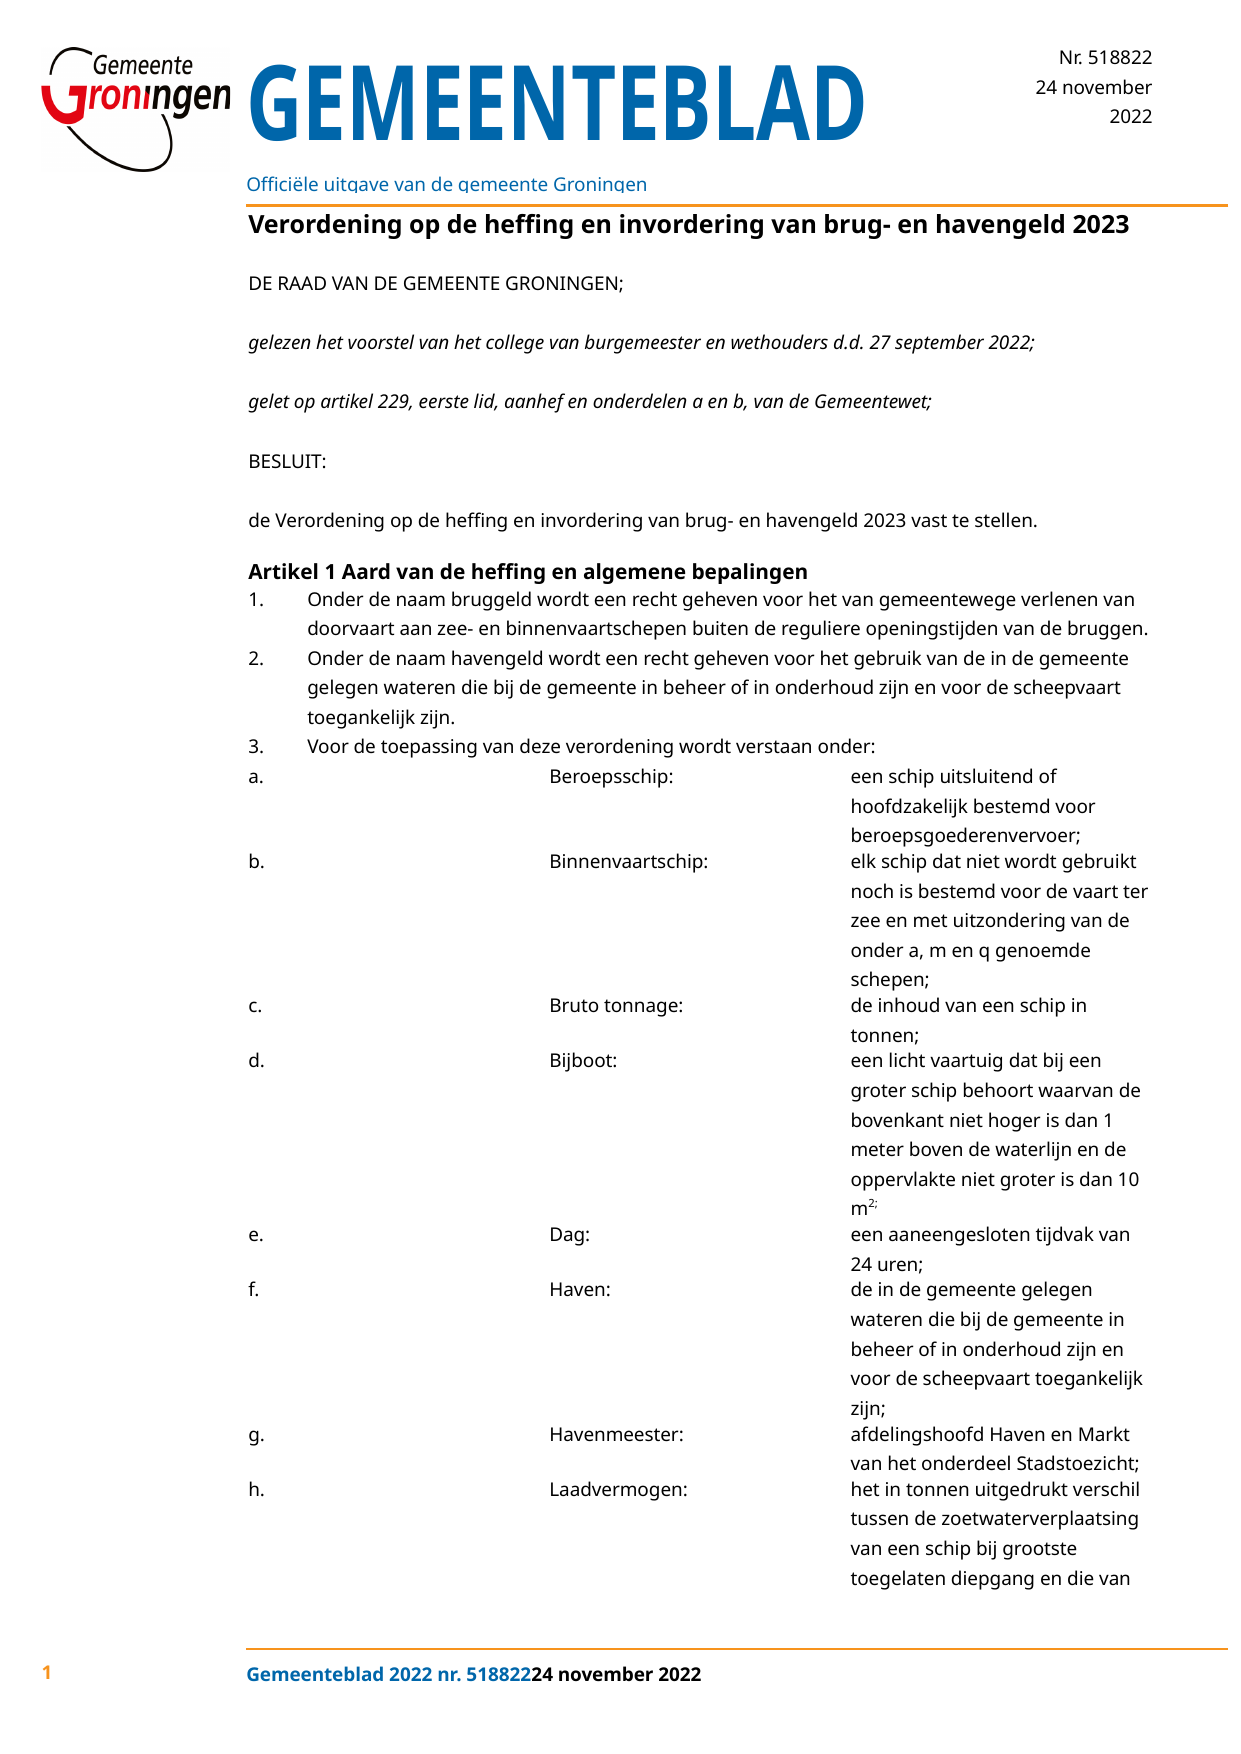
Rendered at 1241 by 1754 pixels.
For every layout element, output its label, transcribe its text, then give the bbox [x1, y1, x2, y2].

text Verordening op de heffing en invordering van brug- en havengeld 2023 [248, 207, 1152, 241]
table_cell g. [248, 1421, 549, 1476]
table_cell het in tonnen uitgedrukt verschil tussen de zoetwaterverplaatsing van een schip bij grootste toegelaten diepgang en die van [850, 1476, 1152, 1591]
table_cell afdelingshoofd Haven en Markt van het onderdeel Stadstoezicht; [850, 1421, 1152, 1476]
list Onder de naam bruggeld wordt een recht geheven voor het van gemeentewege verlenen van doorvaart aan zee- en binnenvaartschepen buiten de reguliere openingstijden van de bruggen. [248, 586, 1152, 641]
table_cell f. [248, 1277, 549, 1421]
table_cell de in de gemeente gelegen wateren die bij de gemeente in beheer of in onderhoud zijn en voor de scheepvaart toegankelijk zijn; [850, 1277, 1152, 1421]
text de Verordening op de heffing en invordering van brug- en havengeld 2023 vast te stellen. [248, 507, 1152, 533]
table_cell een aaneengesloten tijdvak van 24 uren; [850, 1221, 1152, 1277]
table_cell elk schip dat niet wordt gebruikt noch is bestemd voor de vaart ter zee en met uitzondering van de onder a, m en q genoemde schepen; [850, 848, 1152, 992]
table_cell b. [248, 848, 549, 992]
list Voor de toepassing van deze verordening wordt verstaan onder: [248, 734, 1152, 759]
table_cell de inhoud van een schip in tonnen; [850, 993, 1152, 1048]
table_cell Laadvermogen: [549, 1476, 850, 1591]
text gelezen het voorstel van het college van burgemeester en wethouders d.d. 27 september 2022; [248, 329, 1152, 355]
table_header a. [248, 764, 549, 848]
table_header een schip uitsluitend of hoofdzakelijk bestemd voor beroepsgoederenvervoer; [850, 764, 1152, 848]
table_cell Haven: [549, 1277, 850, 1421]
table_cell Dag: [549, 1221, 850, 1277]
table_cell Bijboot: [549, 1048, 850, 1221]
table_cell c. [248, 993, 549, 1048]
table_cell d. [248, 1048, 549, 1221]
text BESLUIT: [248, 448, 1152, 473]
table_cell e. [248, 1221, 549, 1277]
table_cell h. [248, 1476, 549, 1591]
text DE RAAD VAN DE GEMEENTE GRONINGEN; [248, 270, 1152, 296]
table_header Beroepsschip: [549, 764, 850, 848]
text Artikel 1 Aard van de heffing en algemene bepalingen [248, 557, 1152, 586]
list Onder de naam havengeld wordt een recht geheven voor het gebruik van de in de gemeente gelegen wateren die bij de gemeente in beheer of in onderhoud zijn en voor de scheepvaart toegankelijk zijn. [248, 645, 1152, 730]
table_cell Havenmeester: [549, 1421, 850, 1476]
table_cell Bruto tonnage: [549, 993, 850, 1048]
table_cell een licht vaartuig dat bij een groter schip behoort waarvan de bovenkant niet hoger is dan 1 meter boven de waterlijn en de oppervlakte niet groter is dan 10 m2; [850, 1048, 1152, 1221]
picture [41, 47, 231, 172]
text gelet op artikel 229, eerste lid, aanhef en onderdelen a en b, van de Gemeentewet; [248, 389, 1152, 414]
table_cell Binnenvaartschip: [549, 848, 850, 992]
